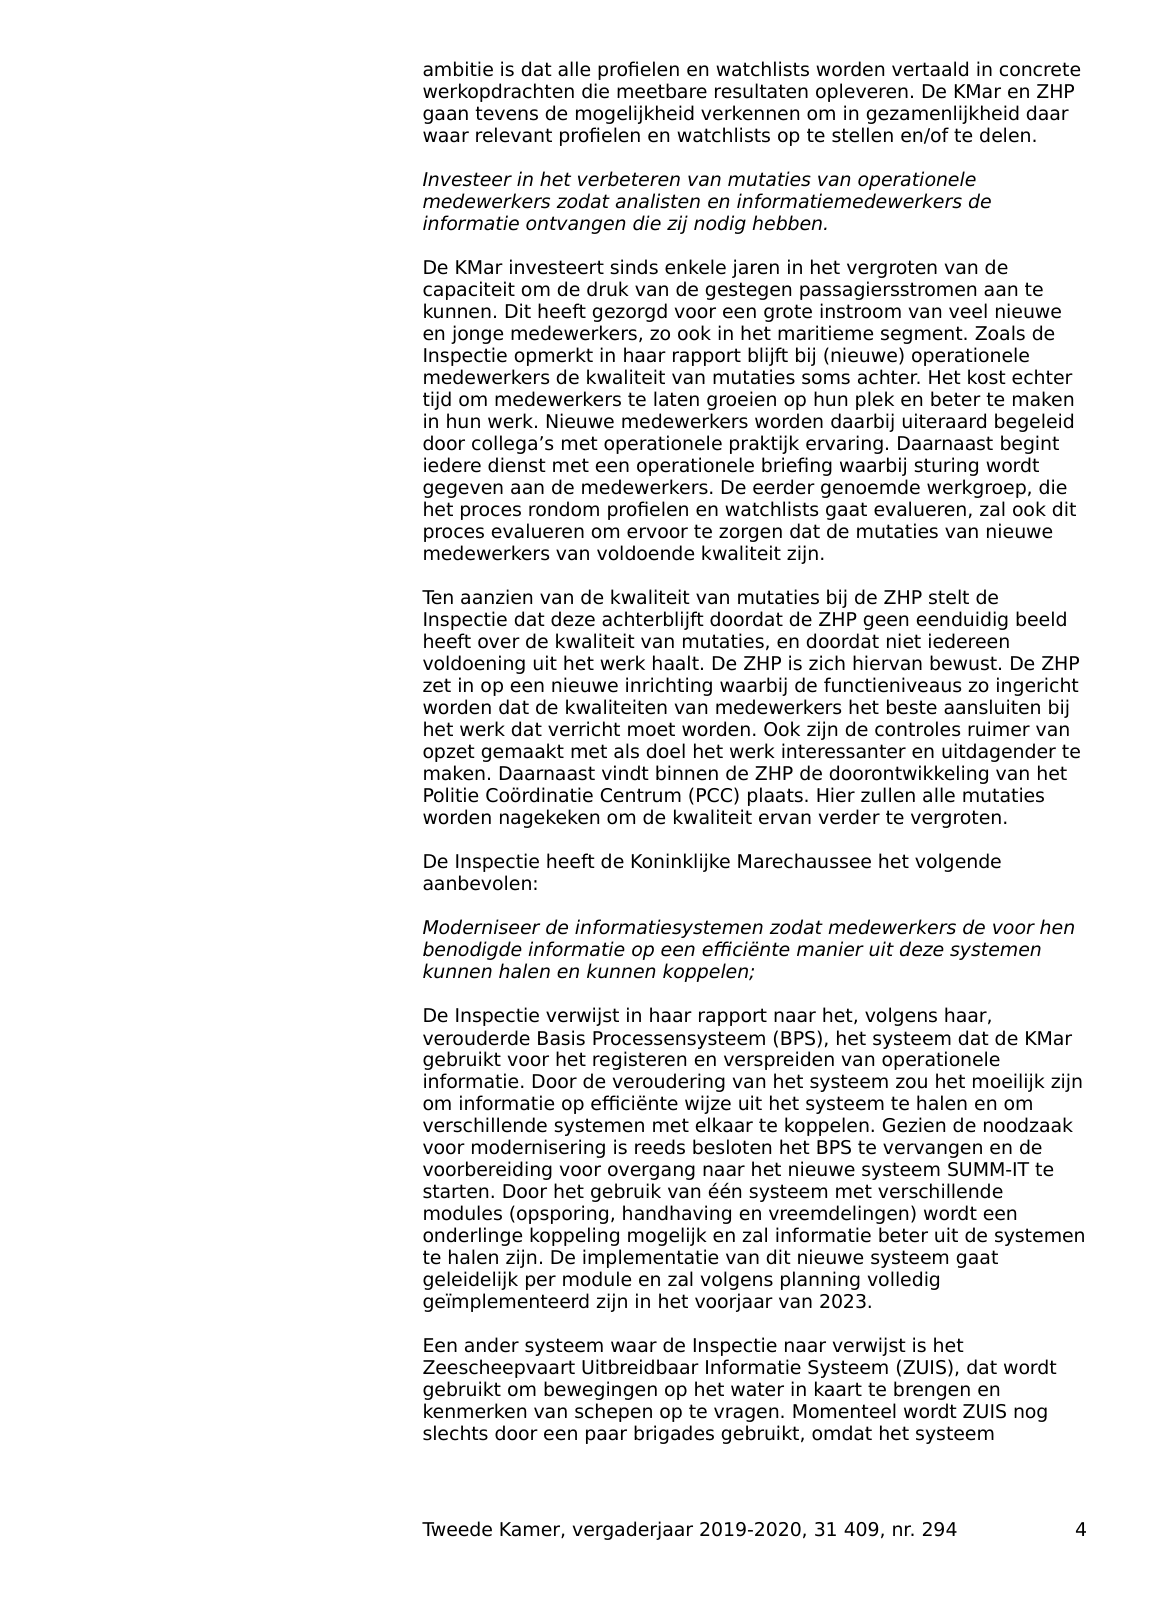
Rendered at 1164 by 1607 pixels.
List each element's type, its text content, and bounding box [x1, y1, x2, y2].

text ambitie is dat alle profielen en watchlists worden vertaald in concrete werkopdrachten die meetbare resultaten opleveren. De KMar en ZHP gaan tevens de mogelijkheid verkennen om in gezamenlijkheid daar waar relevant profielen en watchlists op te stellen en/of te delen. [422, 59, 1087, 147]
text De Inspectie heeft de Koninklijke Marechaussee het volgende aanbevolen: [422, 851, 1087, 895]
text Ten aanzien van de kwaliteit van mutaties bij de ZHP stelt de Inspectie dat deze achterblijft doordat de ZHP geen eenduidig beeld heeft over de kwaliteit van mutaties, en doordat niet iedereen voldoening uit het werk haalt. De ZHP is zich hiervan bewust. De ZHP zet in op een nieuwe inrichting waarbij de functieniveaus zo ingericht worden dat de kwaliteiten van medewerkers het beste aansluiten bij het werk dat verricht moet worden. Ook zijn de controles ruimer van opzet gemaakt met als doel het werk interessanter en uitdagender te maken. Daarnaast vindt binnen de ZHP de doorontwikkeling van het Politie Coördinatie Centrum (PCC) plaats. Hier zullen alle mutaties worden nagekeken om de kwaliteit ervan verder te vergroten. [422, 587, 1087, 829]
subtitle Moderniseer de informatiesystemen zodat medewerkers de voor hen benodigde informatie op een efficiënte manier uit deze systemen kunnen halen en kunnen koppelen; [422, 917, 1087, 983]
subtitle Investeer in het verbeteren van mutaties van operationele medewerkers zodat analisten en informatiemedewerkers de informatie ontvangen die zij nodig hebben. [422, 169, 1087, 235]
text Een ander systeem waar de Inspectie naar verwijst is het Zeescheepvaart Uitbreidbaar Informatie Systeem (ZUIS), dat wordt gebruikt om bewegingen op het water in kaart te brengen en kenmerken van schepen op te vragen. Momenteel wordt ZUIS nog slechts door een paar brigades gebruikt, omdat het systeem [422, 1335, 1087, 1445]
text De Inspectie verwijst in haar rapport naar het, volgens haar, verouderde Basis Processensysteem (BPS), het systeem dat de KMar gebruikt voor het registeren en verspreiden van operationele informatie. Door de veroudering van het systeem zou het moeilijk zijn om informatie op efficiënte wijze uit het systeem te halen en om verschillende systemen met elkaar te koppelen. Gezien de noodzaak voor modernisering is reeds besloten het BPS te vervangen en de voorbereiding voor overgang naar het nieuwe systeem SUMM-IT te starten. Door het gebruik van één systeem met verschillende modules (opsporing, handhaving en vreemdelingen) wordt een onderlinge koppeling mogelijk en zal informatie beter uit de systemen te halen zijn. De implementatie van dit nieuwe systeem gaat geleidelijk per module en zal volgens planning volledig geïmplementeerd zijn in het voorjaar van 2023. [422, 1005, 1087, 1313]
text De KMar investeert sinds enkele jaren in het vergroten van de capaciteit om de druk van de gestegen passagiersstromen aan te kunnen. Dit heeft gezorgd voor een grote instroom van veel nieuwe en jonge medewerkers, zo ook in het maritieme segment. Zoals de Inspectie opmerkt in haar rapport blijft bij (nieuwe) operationele medewerkers de kwaliteit van mutaties soms achter. Het kost echter tijd om medewerkers te laten groeien op hun plek en beter te maken in hun werk. Nieuwe medewerkers worden daarbij uiteraard begeleid door collega’s met operationele praktijk ervaring. Daarnaast begint iedere dienst met een operationele briefing waarbij sturing wordt gegeven aan de medewerkers. De eerder genoemde werkgroep, die het proces rondom profielen en watchlists gaat evalueren, zal ook dit proces evalueren om ervoor te zorgen dat de mutaties van nieuwe medewerkers van voldoende kwaliteit zijn. [422, 257, 1087, 565]
